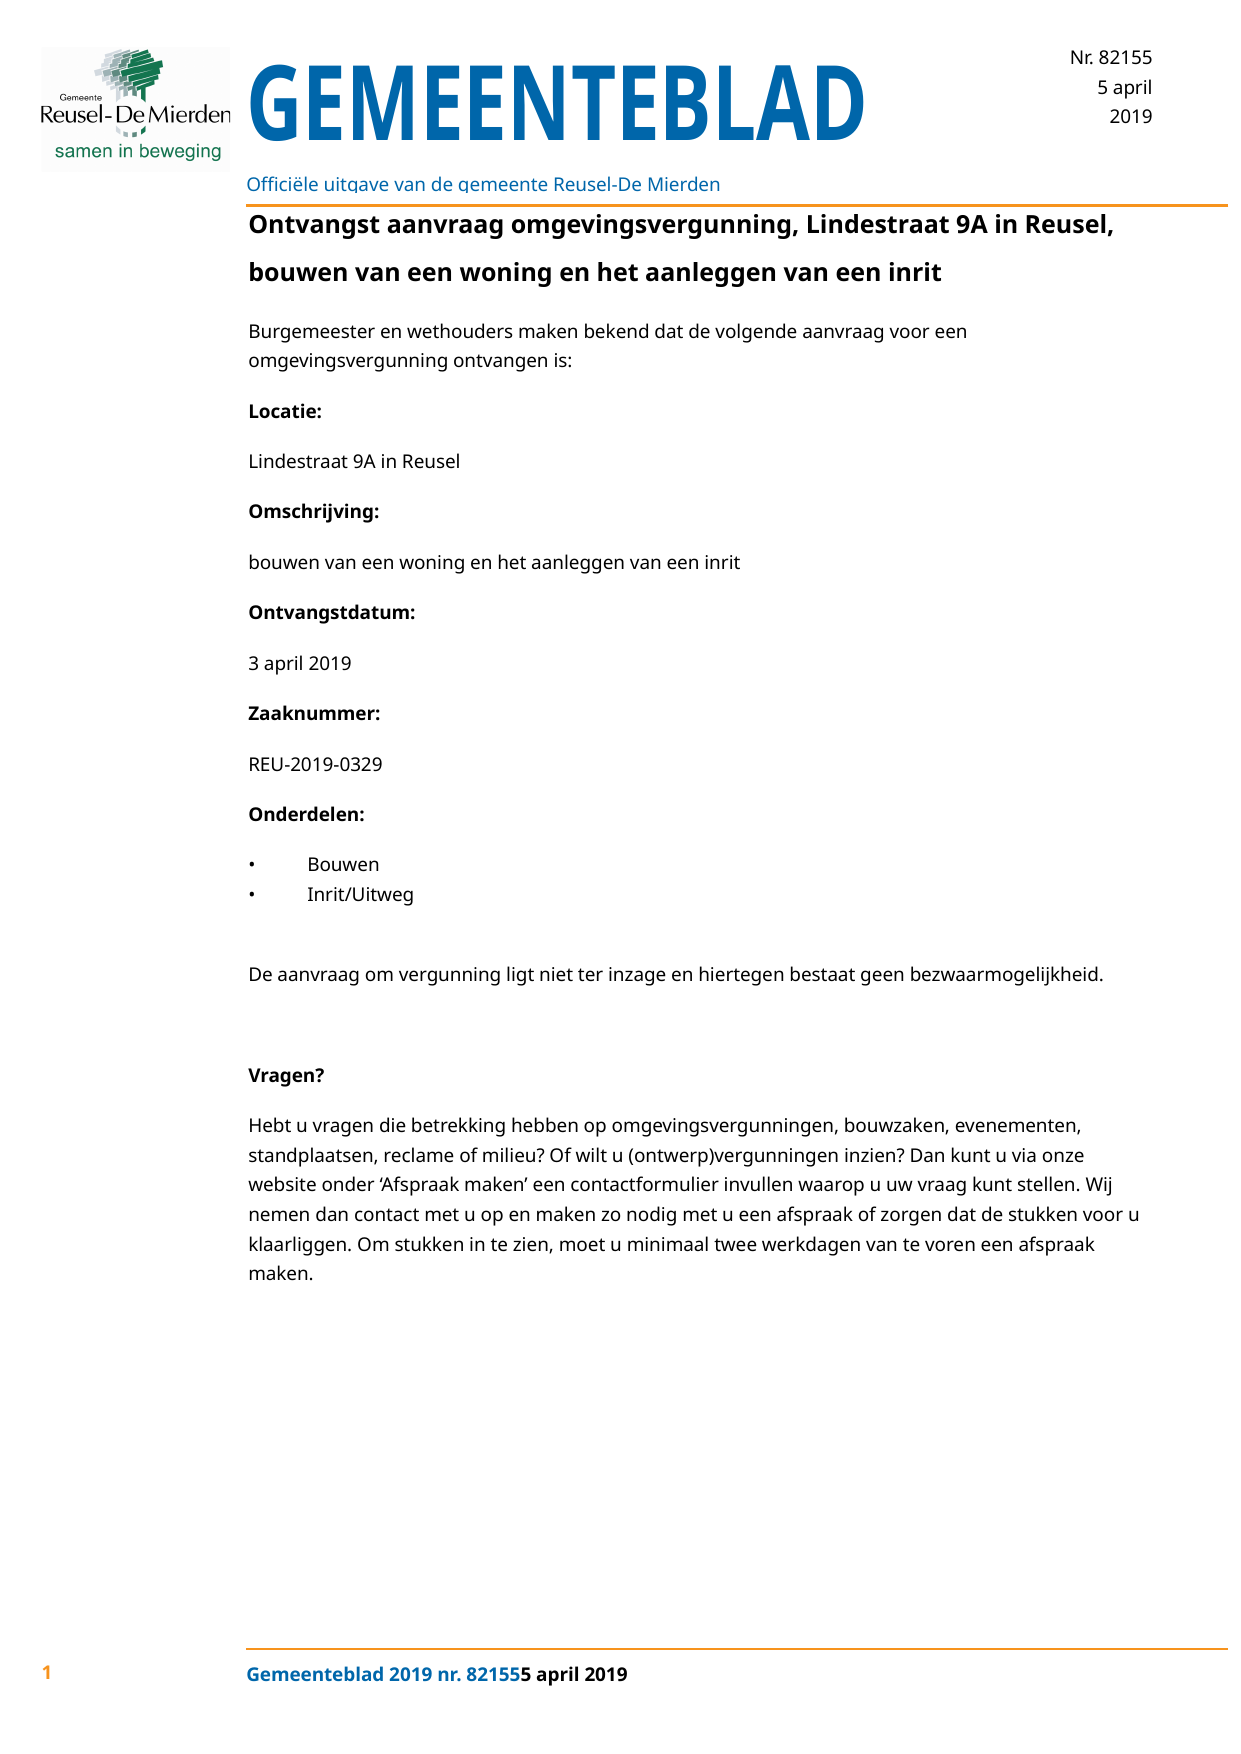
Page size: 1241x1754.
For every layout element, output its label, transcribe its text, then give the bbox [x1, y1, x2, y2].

list Inrit/Uitweg [248, 881, 1152, 907]
text Locatie: [248, 398, 1152, 424]
text Hebt u vragen die betrekking hebben op omgevingsvergunningen, bouwzaken, evenementen, standplaatsen, reclame of milieu? Of wilt u (ontwerp)vergunningen inzien? Dan kunt u via onze website onder ‘Afspraak maken’ een contactformulier invullen waarop u uw vraag kunt stellen. Wij nemen dan contact met u op en maken zo nodig met u een afspraak of zorgen dat de stukken voor u klaarliggen. Om stukken in te zien, moet u minimaal twee werkdagen van te voren een afspraak maken. [248, 1112, 1152, 1286]
text De aanvraag om vergunning ligt niet ter inzage en hiertegen bestaat geen bezwaarmogelijkheid. [248, 961, 1152, 987]
text bouwen van een woning en het aanleggen van een inrit [248, 549, 1152, 575]
text 3 april 2019 [248, 650, 1152, 676]
text Burgemeester en wethouders maken bekend dat de volgende aanvraag voor een omgevingsvergunning ontvangen is: [248, 318, 1152, 373]
text Ontvangstdatum: [248, 599, 1152, 625]
text Vragen? [248, 1062, 1152, 1088]
text Ontvangst aanvraag omgevingsvergunning, Lindestraat 9A in Reusel, bouwen van een woning en het aanleggen van een inrit [248, 207, 1152, 288]
list Bouwen [248, 852, 1152, 877]
text Lindestraat 9A in Reusel [248, 448, 1152, 474]
text Onderdelen: [248, 801, 1152, 827]
text REU-2019-0329 [248, 751, 1152, 777]
text Omschrijving: [248, 499, 1152, 524]
text Zaaknummer: [248, 700, 1152, 726]
picture [41, 47, 231, 172]
